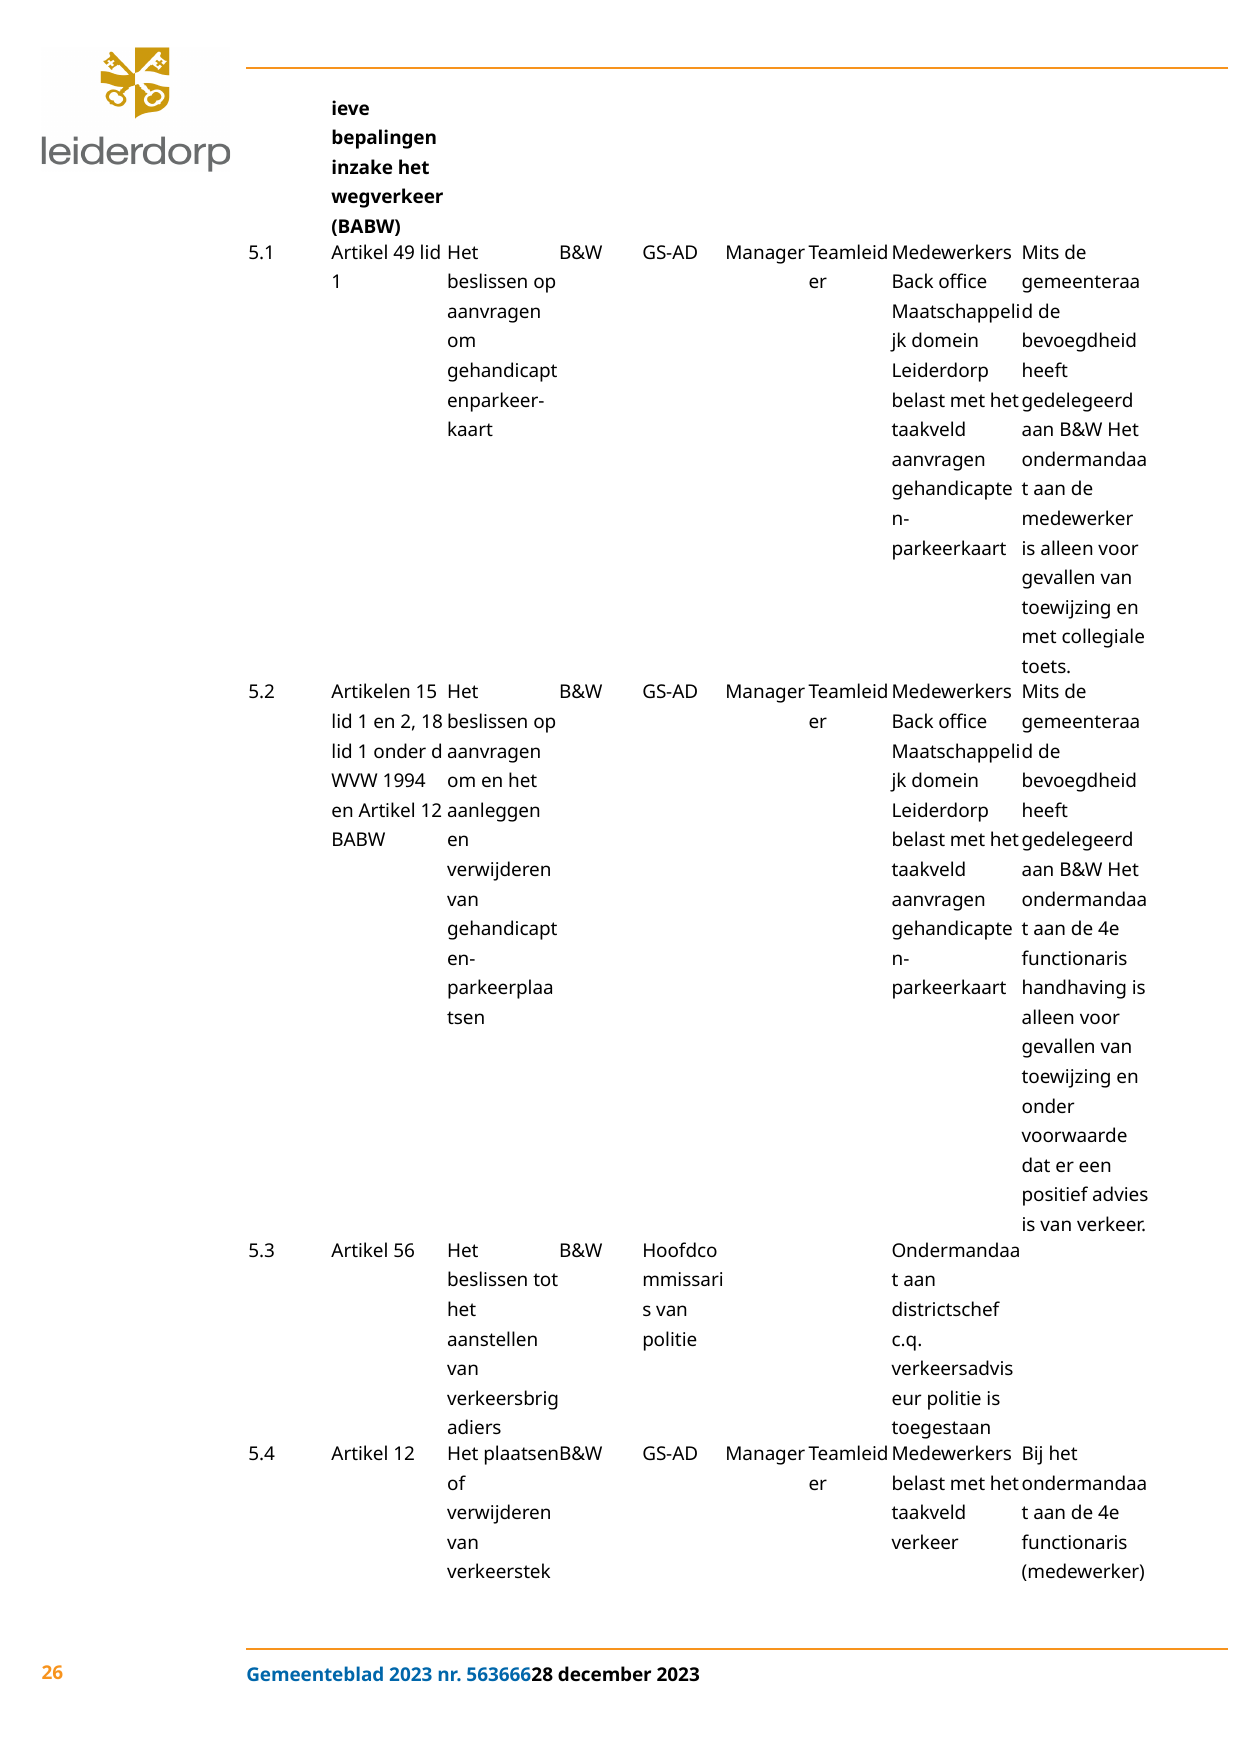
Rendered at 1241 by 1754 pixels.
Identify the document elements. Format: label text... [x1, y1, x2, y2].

table_cell [808, 95, 891, 239]
table_cell Het beslissen op aanvragen om en het aanleggen en verwijderen van gehandicapten-parkeerplaatsen [447, 679, 559, 1237]
table_cell [447, 95, 559, 239]
table_cell Medewerkers Back office Maatschappelijk domein Leiderdorp belast met het taakveld aanvragen gehandicapten-parkeerkaart [891, 239, 1021, 679]
table_cell 5.4 [248, 1440, 331, 1584]
table_cell [1021, 95, 1152, 239]
table_cell ieve bepalingen inzake het wegverkeer (BABW) [331, 95, 447, 239]
table_cell Het plaatsen of verwijderen van verkeerstek [447, 1440, 559, 1584]
table_cell B&W [559, 679, 642, 1237]
table_cell Teamleider [808, 239, 891, 679]
table_cell GS-AD [642, 239, 725, 679]
picture [41, 47, 231, 172]
table_cell B&W [559, 239, 642, 679]
table_cell Ondermandaat aan districtschef c.q. verkeersadviseur politie is toegestaan [891, 1237, 1021, 1440]
table_cell GS-AD [642, 679, 725, 1237]
table_cell Het beslissen op aanvragen om gehandicaptenparkeer-kaart [447, 239, 559, 679]
table_cell Manager [725, 239, 808, 679]
table_cell [248, 95, 331, 239]
table_cell Artikel 49 lid 1 [331, 239, 447, 679]
table_cell Teamleider [808, 679, 891, 1237]
table_cell 5.2 [248, 679, 331, 1237]
table_cell B&W [559, 1237, 642, 1440]
table_cell Het beslissen tot het aanstellen van verkeersbrigadiers [447, 1237, 559, 1440]
table_cell Manager [725, 679, 808, 1237]
table_cell GS-AD [642, 1440, 725, 1584]
table_cell Manager [725, 1440, 808, 1584]
table_cell [559, 95, 642, 239]
table_cell Hoofdcommissaris van politie [642, 1237, 725, 1440]
table_cell 5.1 [248, 239, 331, 679]
table_cell Artikelen 15 lid 1 en 2, 18 lid 1 onder d WVW 1994 en Artikel 12 BABW [331, 679, 447, 1237]
table_cell Mits de gemeenteraad de bevoegdheid heeft gedelegeerd aan B&W Het ondermandaat aan de 4e functionaris handhaving is alleen voor gevallen van toewijzing en onder voorwaarde dat er een positief advies is van verkeer. [1021, 679, 1152, 1237]
table_cell Mits de gemeenteraad de bevoegdheid heeft gedelegeerd aan B&W Het ondermandaat aan de medewerker is alleen voor gevallen van toewijzing en met collegiale toets. [1021, 239, 1152, 679]
table_cell [725, 1237, 808, 1440]
table_cell [725, 95, 808, 239]
table_cell Medewerkers Back office Maatschappelijk domein Leiderdorp belast met het taakveld aanvragen gehandicapten-parkeerkaart [891, 679, 1021, 1237]
table_cell [808, 1237, 891, 1440]
table_cell Artikel 12 [331, 1440, 447, 1584]
table_cell Medewerkers belast met het taakveld verkeer [891, 1440, 1021, 1584]
table_cell B&W [559, 1440, 642, 1584]
table_cell 5.3 [248, 1237, 331, 1440]
table_cell [642, 95, 725, 239]
table_cell Bij het ondermandaat aan de 4e functionaris (medewerker) [1021, 1440, 1152, 1584]
table_cell [891, 95, 1021, 239]
table_cell Teamleider [808, 1440, 891, 1584]
table_cell Artikel 56 [331, 1237, 447, 1440]
